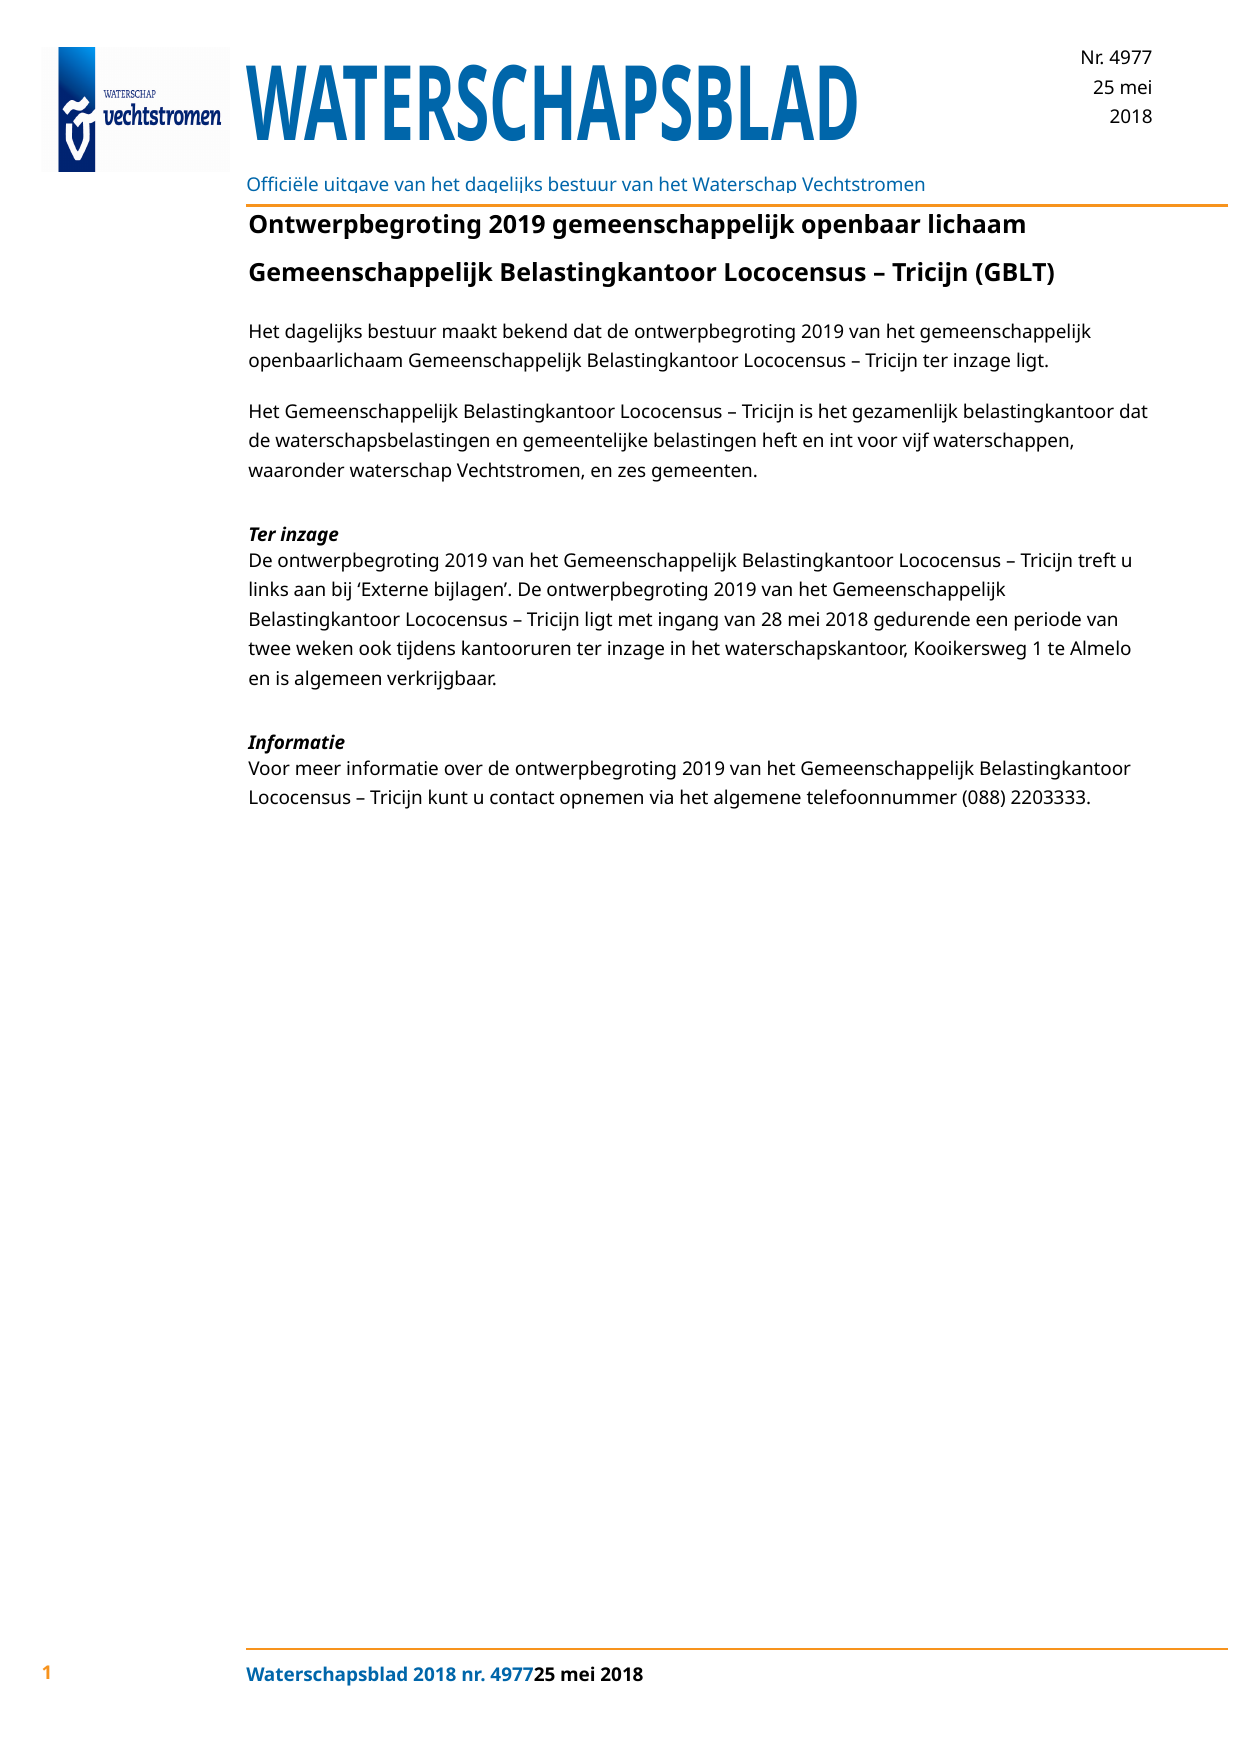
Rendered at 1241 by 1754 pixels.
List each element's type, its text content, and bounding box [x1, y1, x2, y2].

text Informatie [248, 729, 1152, 755]
text Het Gemeenschappelijk Belastingkantoor Lococensus – Tricijn is het gezamenlijk belastingkantoor dat de waterschapsbelastingen en gemeentelijke belastingen heft en int voor vijf waterschappen, waaronder waterschap Vechtstromen, en zes gemeenten. [248, 398, 1152, 483]
text Ter inzage [248, 521, 1152, 547]
text Voor meer informatie over de ontwerpbegroting 2019 van het Gemeenschappelijk Belastingkantoor Lococensus – Tricijn kunt u contact opnemen via het algemene telefoonnummer (088) 2203333. [248, 755, 1152, 810]
picture [41, 47, 231, 172]
text De ontwerpbegroting 2019 van het Gemeenschappelijk Belastingkantoor Lococensus – Tricijn treft u links aan bij ‘Externe bijlagen’. De ontwerpbegroting 2019 van het Gemeenschappelijk Belastingkantoor Lococensus – Tricijn ligt met ingang van 28 mei 2018 gedurende een periode van twee weken ook tijdens kantooruren ter inzage in het waterschapskantoor, Kooikersweg 1 te Almelo en is algemeen verkrijgbaar. [248, 547, 1152, 691]
text Het dagelijks bestuur maakt bekend dat de ontwerpbegroting 2019 van het gemeenschappelijk openbaarlichaam Gemeenschappelijk Belastingkantoor Lococensus – Tricijn ter inzage ligt. [248, 318, 1152, 373]
text Ontwerpbegroting 2019 gemeenschappelijk openbaar lichaam Gemeenschappelijk Belastingkantoor Lococensus – Tricijn (GBLT) [248, 207, 1152, 288]
